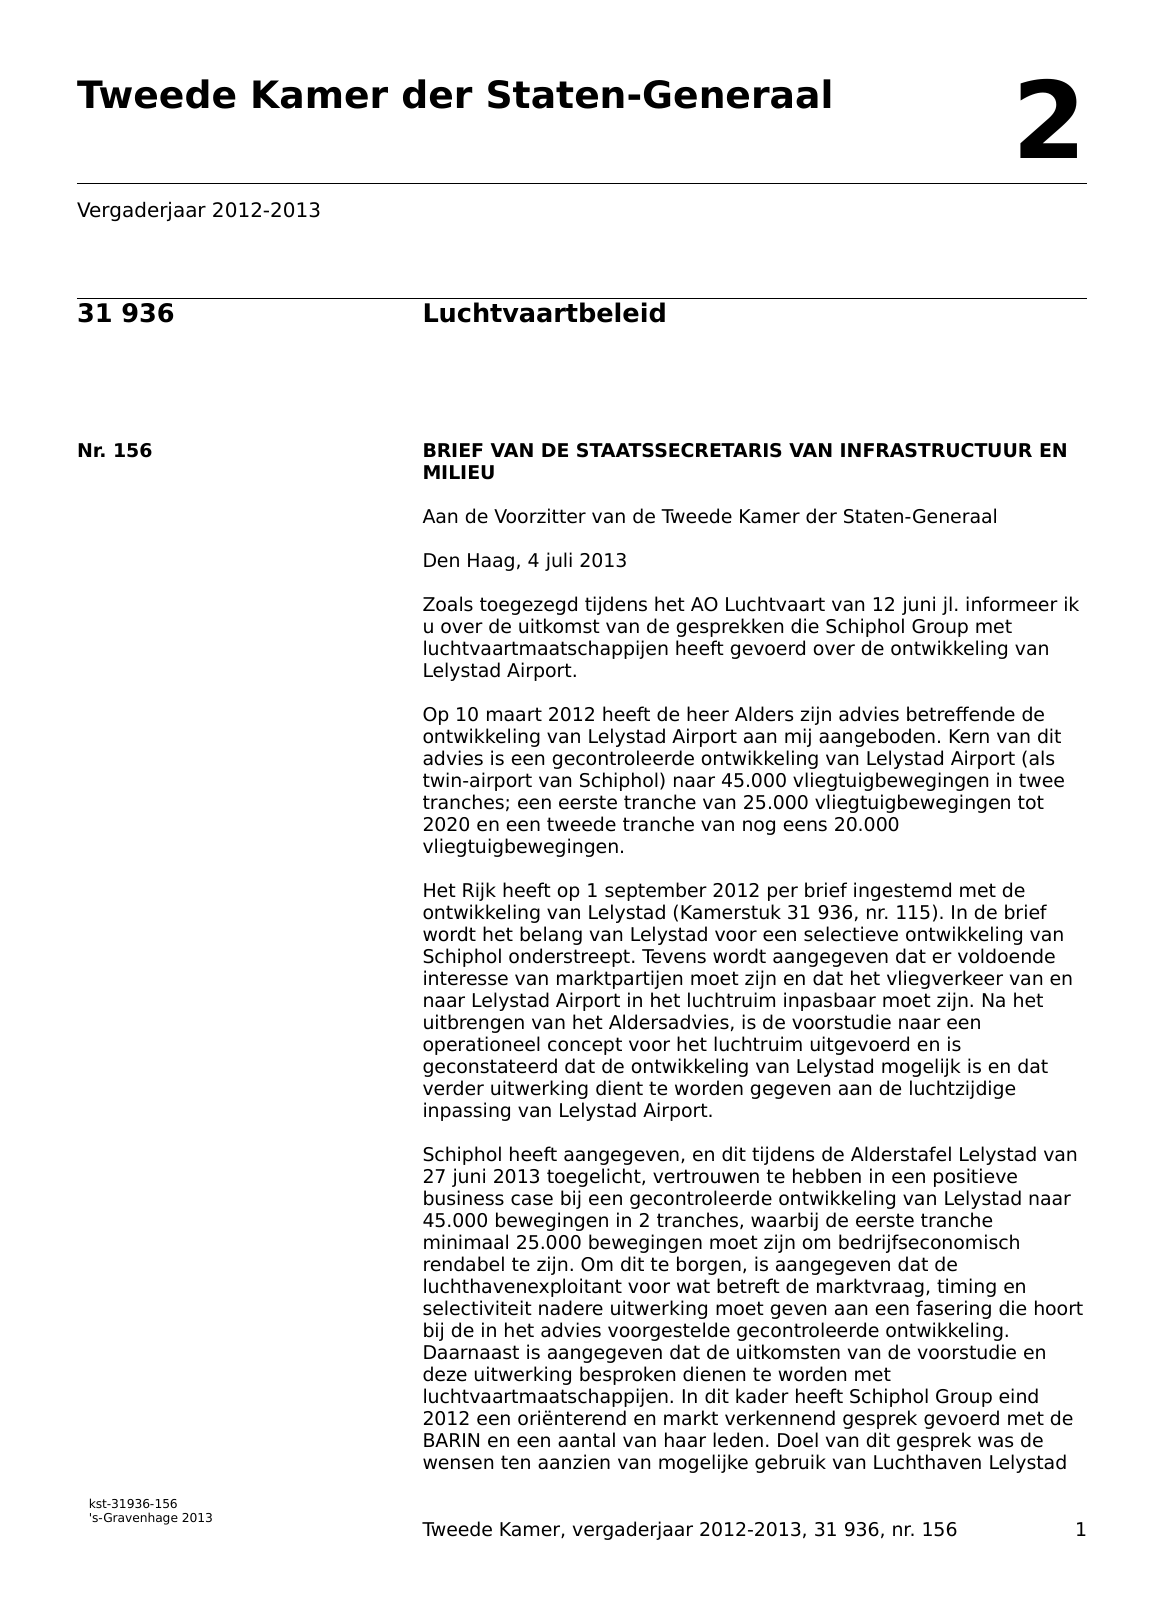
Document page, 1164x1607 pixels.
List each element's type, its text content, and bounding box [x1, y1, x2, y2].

subtitle 31 936 Luchtvaartbeleid [77, 299, 1087, 329]
text 's-Gravenhage 2013 [88, 1511, 323, 1525]
text Op 10 maart 2012 heeft de heer Alders zijn advies betreffende de ontwikkeling van Lelystad Airport aan mij aangeboden. Kern van dit advies is een gecontroleerde ontwikkeling van Lelystad Airport (als twin-airport van Schiphol) naar 45.000 vliegtuigbewegingen in twee tranches; een eerste tranche van 25.000 vliegtuigbewegingen tot 2020 en een tweede tranche van nog eens 20.000 vliegtuigbewegingen. [422, 704, 1087, 858]
text Het Rijk heeft op 1 september 2012 per brief ingestemd met de ontwikkeling van Lelystad (Kamerstuk 31 936, nr. 115). In de brief wordt het belang van Lelystad voor een selectieve ontwikkeling van Schiphol onderstreept. Tevens wordt aangegeven dat er voldoende interesse van marktpartijen moet zijn en dat het vliegverkeer van en naar Lelystad Airport in het luchtruim inpasbaar moet zijn. Na het uitbrengen van het Aldersadvies, is de voorstudie naar een operationeel concept voor het luchtruim uitgevoerd en is geconstateerd dat de ontwikkeling van Lelystad mogelijk is en dat verder uitwerking dient te worden gegeven aan de luchtzijdige inpassing van Lelystad Airport. [422, 880, 1087, 1122]
table_header Tweede Kamer der Staten-Generaal [77, 59, 886, 183]
text kst-31936-156 [88, 1497, 323, 1511]
table_cell Vergaderjaar 2012-2013 [77, 184, 1087, 298]
text Den Haag, 4 juli 2013 [422, 550, 1087, 572]
subtitle Nr. 156 BRIEF VAN DE STAATSSECRETARIS VAN INFRASTRUCTUUR EN MILIEU [77, 440, 1087, 484]
table_header 2 [886, 59, 1087, 183]
text Zoals toegezegd tijdens het AO Luchtvaart van 12 juni jl. informeer ik u over de uitkomst van de gesprekken die Schiphol Group met luchtvaartmaatschappijen heeft gevoerd over de ontwikkeling van Lelystad Airport. [422, 594, 1087, 682]
text Aan de Voorzitter van de Tweede Kamer der Staten-Generaal [422, 506, 1087, 528]
text Schiphol heeft aangegeven, en dit tijdens de Alderstafel Lelystad van 27 juni 2013 toegelicht, vertrouwen te hebben in een positieve business case bij een gecontroleerde ontwikkeling van Lelystad naar 45.000 bewegingen in 2 tranches, waarbij de eerste tranche minimaal 25.000 bewegingen moet zijn om bedrijfseconomisch rendabel te zijn. Om dit te borgen, is aangegeven dat de luchthavenexploitant voor wat betreft de marktvraag, timing en selectiviteit nadere uitwerking moet geven aan een fasering die hoort bij de in het advies voorgestelde gecontroleerde ontwikkeling. Daarnaast is aangegeven dat de uitkomsten van de voorstudie en deze uitwerking besproken dienen te worden met luchtvaartmaatschappijen. In dit kader heeft Schiphol Group eind 2012 een oriënterend en markt verkennend gesprek gevoerd met de BARIN en een aantal van haar leden. Doel van dit gesprek was de wensen ten aanzien van mogelijke gebruik van Luchthaven Lelystad [422, 1144, 1087, 1474]
